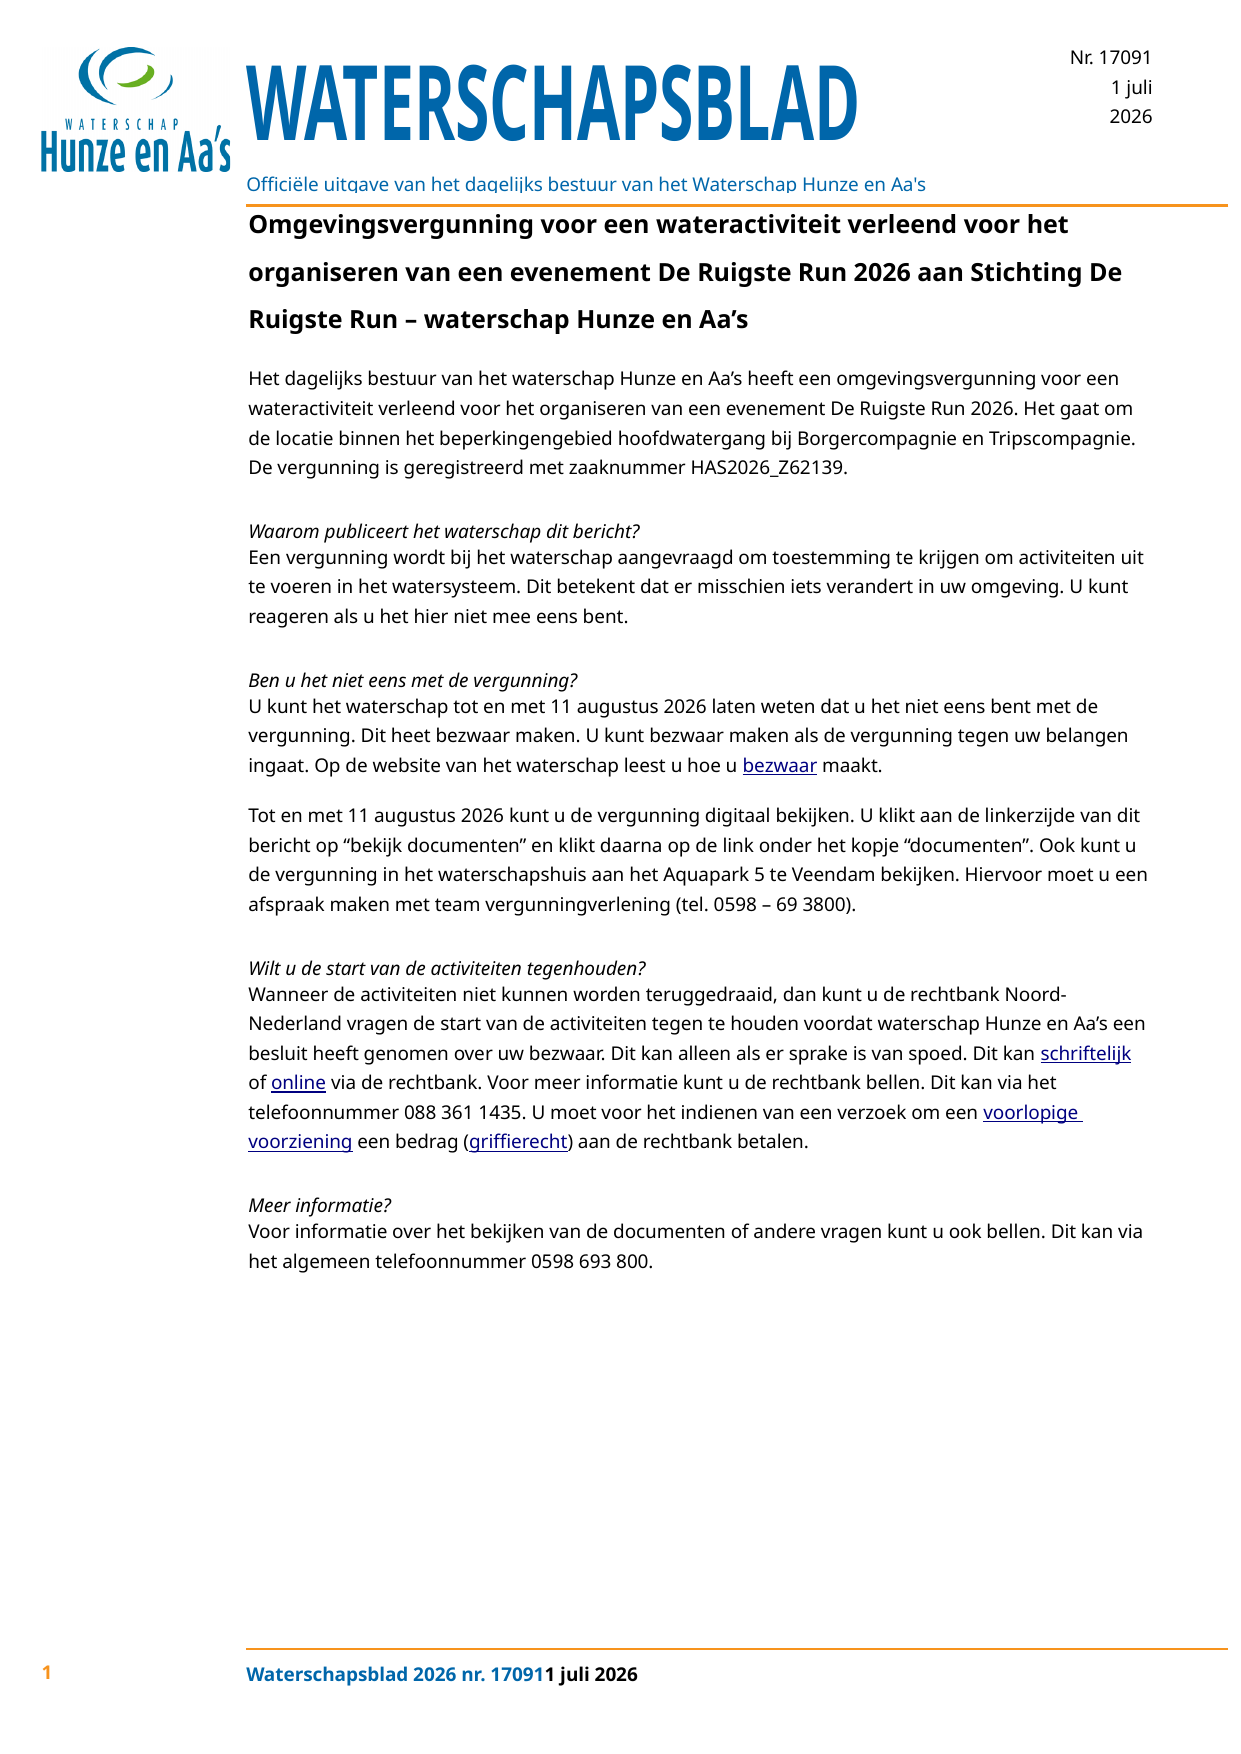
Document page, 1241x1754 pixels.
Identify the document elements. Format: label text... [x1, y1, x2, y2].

picture [47, 154, 51, 172]
text Meer informatie? [248, 1193, 1152, 1218]
text Waarom publiceert het waterschap dit bericht? [248, 518, 1152, 544]
picture [183, 163, 191, 172]
text Een vergunning wordt bij het waterschap aangevraagd om toestemming te krijgen om activiteiten uit te voeren in het watersysteem. Dit betekent dat er misschien iets verandert in uw omgeving. U kunt reageren als u het hier niet mee eens bent. [248, 544, 1152, 629]
picture [226, 145, 231, 156]
text Wilt u de start van de activiteiten tegenhouden? [248, 955, 1152, 981]
text Het dagelijks bestuur van het waterschap Hunze en Aa’s heeft een omgevingsvergunning voor een wateractiviteit verleend voor het organiseren van een evenement De Ruigste Run 2026. Het gaat om de locatie binnen het beperkingengebied hoofdwatergang bij Borgercompagnie en Tripscompagnie. De vergunning is geregistreerd met zaaknummer HAS2026_Z62139. [248, 366, 1152, 480]
text Wanneer de activiteiten niet kunnen worden teruggedraaid, dan kunt u de rechtbank Noord-Nederland vragen de start van de activiteiten tegen te houden voordat waterschap Hunze en Aa’s een besluit heeft genomen over uw bezwaar. Dit kan alleen als er sprake is van spoed. Dit kan schriftelijk of online via de rechtbank. Voor meer informatie kunt u de rechtbank bellen. Dit kan via het telefoonnummer 088 361 1435. U moet voor het indienen van een verzoek om een voorlopige voorziening een bedrag (griffierecht) aan de rechtbank betalen. [248, 981, 1152, 1154]
text U kunt het waterschap tot en met 11 augustus 2026 laten weten dat u het niet eens bent met de vergunning. Dit heet bezwaar maken. U kunt bezwaar maken als de vergunning tegen uw belangen ingaat. Op de website van het waterschap leest u hoe u bezwaar maakt. [248, 693, 1152, 778]
text Ben u het niet eens met de vergunning? [248, 667, 1152, 693]
text Voor informatie over het bekijken van de documenten of andere vragen kunt u ook bellen. Dit kan via het algemeen telefoonnummer 0598 693 800. [248, 1218, 1152, 1274]
picture [41, 47, 231, 172]
text Omgevingsvergunning voor een wateractiviteit verleend voor het organiseren van een evenement De Ruigste Run 2026 aan Stichting De Ruigste Run – waterschap Hunze en Aa’s [248, 207, 1152, 336]
text Tot en met 11 augustus 2026 kunt u de vergunning digitaal bekijken. U klikt aan de linkerzijde van dit bericht op “bekijk documenten” en klikt daarna op de link onder het kopje “documenten”. Ook kunt u de vergunning in het waterschapshuis aan het Aquapark 5 te Veendam bekijken. Hiervoor moet u een afspraak maken met team vergunningverlening (tel. 0598 – 69 3800). [248, 802, 1152, 917]
